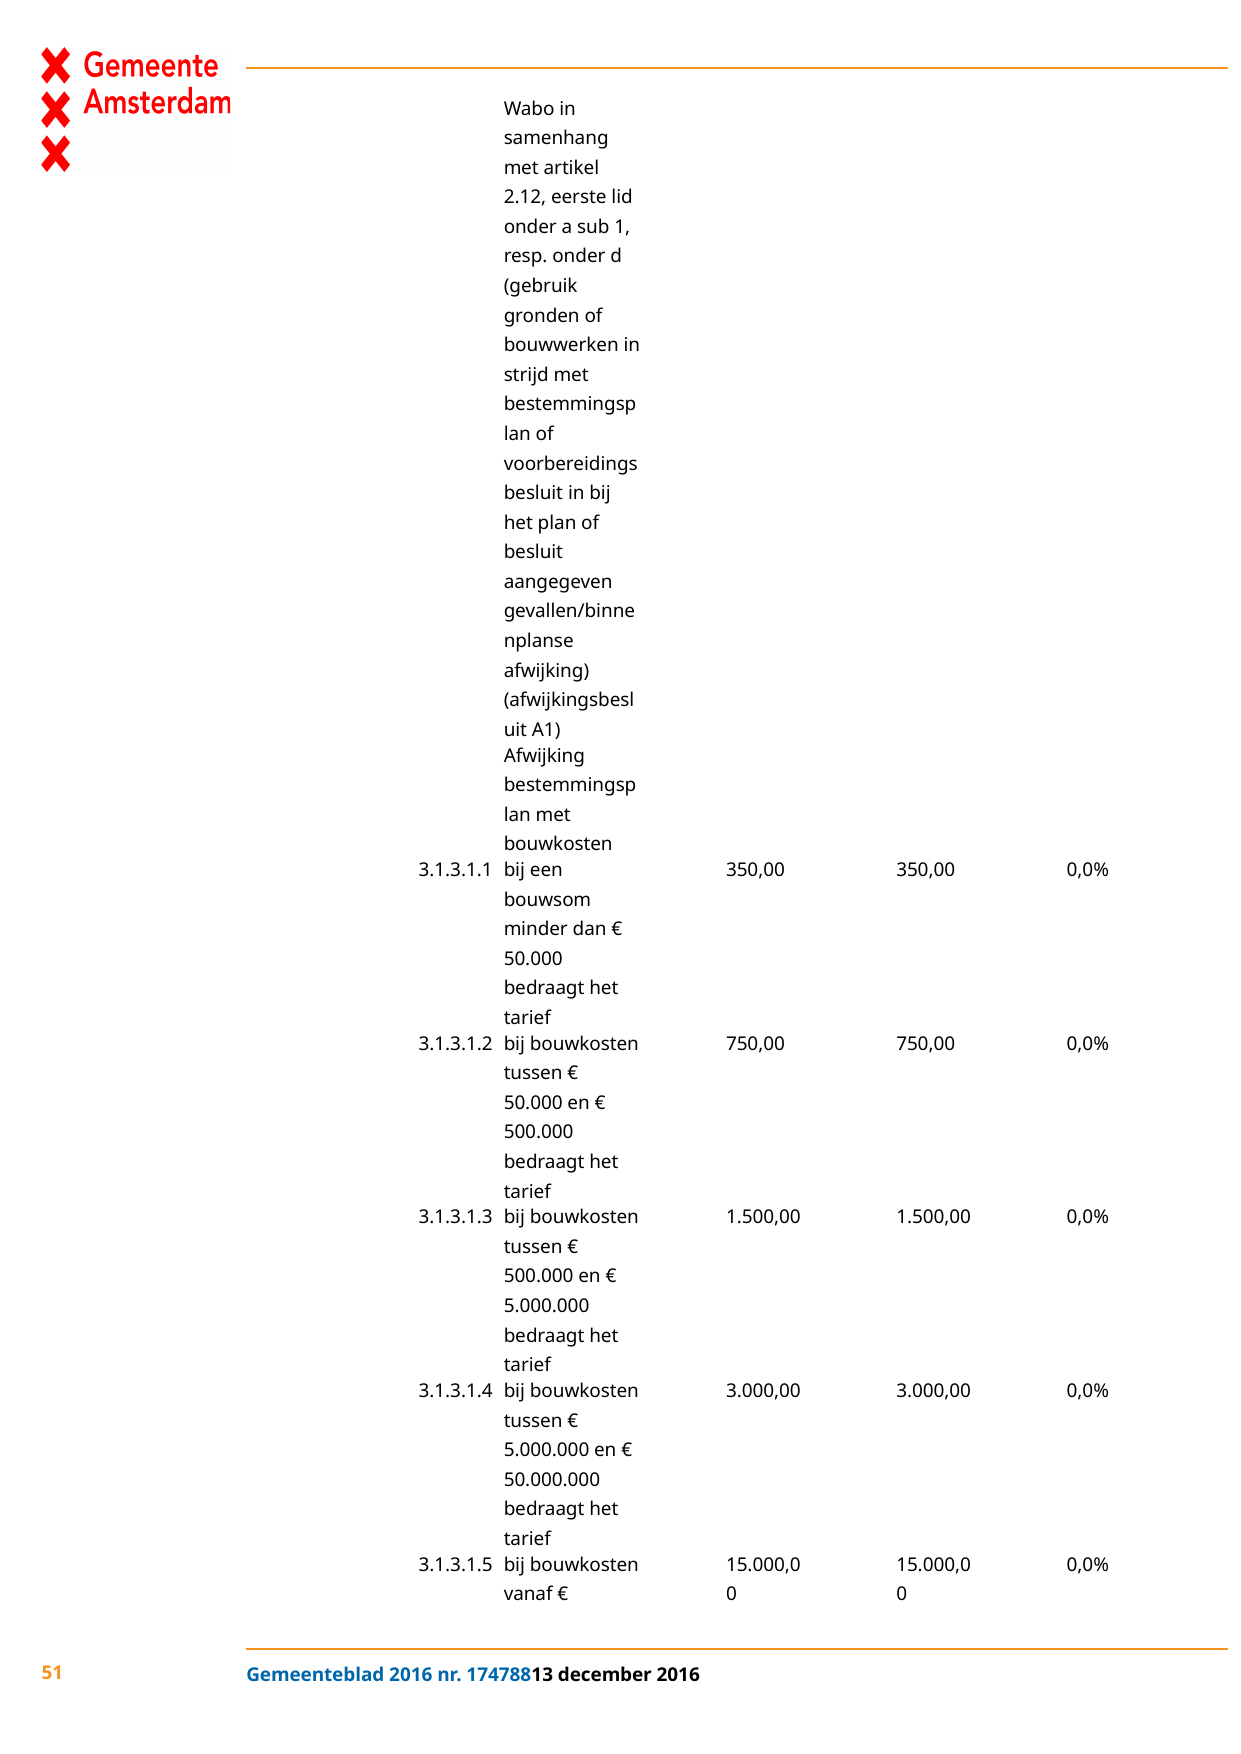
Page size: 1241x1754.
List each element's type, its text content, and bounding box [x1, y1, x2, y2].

table_cell [981, 1551, 1066, 1606]
table_cell [418, 95, 503, 742]
table_cell 3.1.3.1.5 [418, 1551, 503, 1606]
table_cell 15.000,00 [896, 1551, 981, 1606]
table_cell [1066, 95, 1152, 742]
table_cell [811, 742, 896, 856]
table_cell [333, 1551, 418, 1606]
table_cell 1.500,00 [726, 1204, 811, 1377]
table_cell 3.1.3.1.3 [418, 1204, 503, 1377]
table_cell [811, 1204, 896, 1377]
table_cell [811, 1551, 896, 1606]
table_cell [896, 95, 981, 742]
table_cell [248, 856, 333, 1030]
table_cell [726, 95, 811, 742]
table_cell 750,00 [896, 1030, 981, 1203]
table_cell bij bouwkosten tussen € 50.000 en € 500.000 bedraagt het tarief [504, 1030, 641, 1203]
table_cell [641, 856, 726, 1030]
table_cell [641, 1551, 726, 1606]
table_cell 0,0% [1066, 1551, 1152, 1606]
table_cell [981, 856, 1066, 1030]
table_cell [811, 1377, 896, 1551]
table_cell [333, 95, 418, 742]
table_cell [981, 1030, 1066, 1203]
table_cell bij bouwkosten vanaf € [504, 1551, 641, 1606]
table_cell [248, 742, 333, 856]
table_cell [333, 1377, 418, 1551]
table_cell [248, 1030, 333, 1203]
table_cell 350,00 [896, 856, 981, 1030]
table_cell bij bouwkosten tussen € 500.000 en € 5.000.000 bedraagt het tarief [504, 1204, 641, 1377]
table_cell 1.500,00 [896, 1204, 981, 1377]
table_cell 0,0% [1066, 1030, 1152, 1203]
table_cell 0,0% [1066, 856, 1152, 1030]
table_cell 3.1.3.1.4 [418, 1377, 503, 1551]
table_cell [811, 95, 896, 742]
table_cell bij een bouwsom minder dan € 50.000 bedraagt het tarief [504, 856, 641, 1030]
table_cell [981, 1204, 1066, 1377]
table_cell bij bouwkosten tussen € 5.000.000 en € 50.000.000 bedraagt het tarief [504, 1377, 641, 1551]
table_cell [641, 742, 726, 856]
table_cell [811, 856, 896, 1030]
table_cell [641, 1204, 726, 1377]
table_cell [981, 1377, 1066, 1551]
table_cell [248, 1204, 333, 1377]
table_cell 0,0% [1066, 1377, 1152, 1551]
table_cell [981, 742, 1066, 856]
table_cell Wabo in samenhang met artikel 2.12, eerste lid onder a sub 1, resp. onder d (gebruik gronden of bouwwerken in strijd met bestemmingsplan of voorbereidingsbesluit in bij het plan of besluit aangegeven gevallen/binnenplanse afwijking) (afwijkingsbesluit A1) [504, 95, 641, 742]
table_cell 3.000,00 [726, 1377, 811, 1551]
table_cell [641, 1030, 726, 1203]
table_cell [896, 742, 981, 856]
table_cell 0,0% [1066, 1204, 1152, 1377]
table_cell [248, 1377, 333, 1551]
table_cell [418, 742, 503, 856]
table_cell [641, 95, 726, 742]
table_cell 750,00 [726, 1030, 811, 1203]
picture [41, 47, 231, 172]
table_cell [248, 1551, 333, 1606]
table_cell 3.1.3.1.2 [418, 1030, 503, 1203]
table_cell 350,00 [726, 856, 811, 1030]
table_cell [333, 1204, 418, 1377]
table_cell Afwijking bestemmingsplan met bouwkosten [504, 742, 641, 856]
table_cell [981, 95, 1066, 742]
table_cell [333, 742, 418, 856]
table_cell 3.000,00 [896, 1377, 981, 1551]
table_cell [726, 742, 811, 856]
table_cell [811, 1030, 896, 1203]
table_cell 15.000,00 [726, 1551, 811, 1606]
table_cell [248, 95, 333, 742]
table_cell [1066, 742, 1152, 856]
table_cell [641, 1377, 726, 1551]
table_cell 3.1.3.1.1 [418, 856, 503, 1030]
table_cell [333, 1030, 418, 1203]
table_cell [333, 856, 418, 1030]
